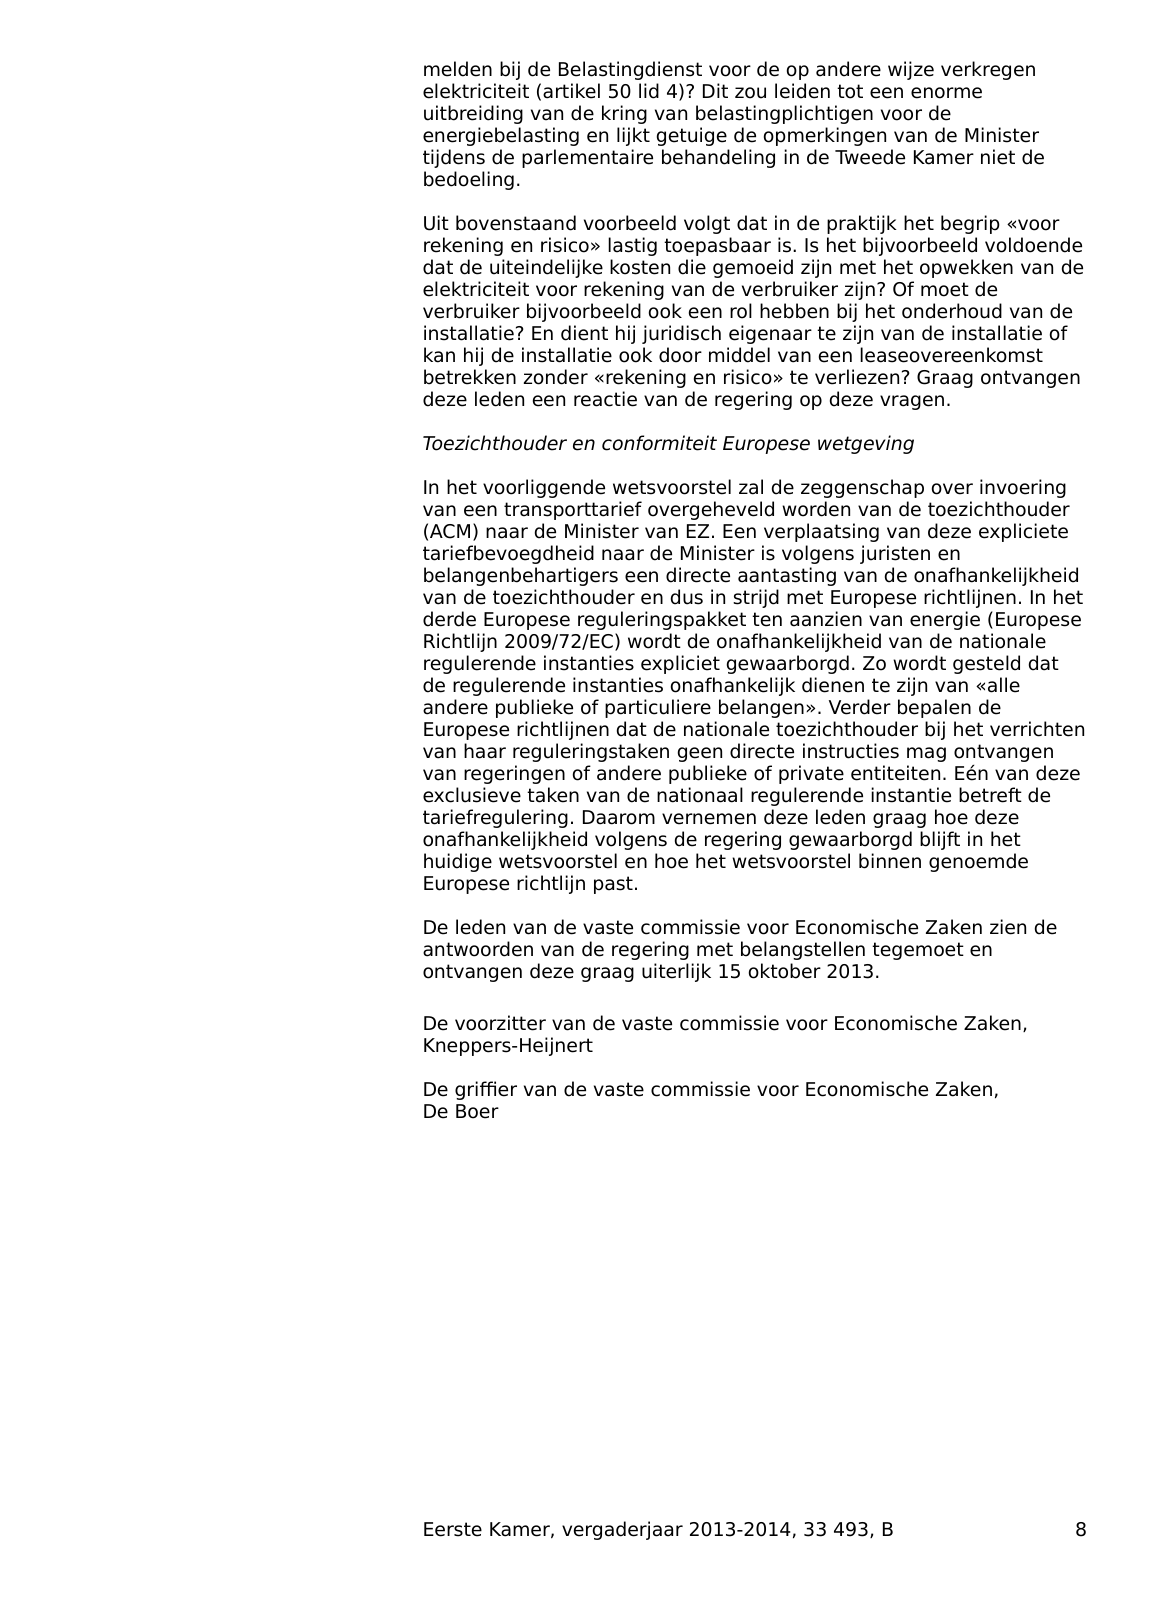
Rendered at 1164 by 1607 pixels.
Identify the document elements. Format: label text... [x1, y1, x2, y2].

text Uit bovenstaand voorbeeld volgt dat in de praktijk het begrip «voor rekening en risico» lastig toepasbaar is. Is het bijvoorbeeld voldoende dat de uiteindelijke kosten die gemoeid zijn met het opwekken van de elektriciteit voor rekening van de verbruiker zijn? Of moet de verbruiker bijvoorbeeld ook een rol hebben bij het onderhoud van de installatie? En dient hij juridisch eigenaar te zijn van de installatie of kan hij de installatie ook door middel van een leaseovereenkomst betrekken zonder «rekening en risico» te verliezen? Graag ontvangen deze leden een reactie van de regering op deze vragen. [422, 213, 1087, 411]
text De leden van de vaste commissie voor Economische Zaken zien de antwoorden van de regering met belangstellen tegemoet en ontvangen deze graag uiterlijk 15 oktober 2013. [422, 917, 1087, 983]
text melden bij de Belastingdienst voor de op andere wijze verkregen elektriciteit (artikel 50 lid 4)? Dit zou leiden tot een enorme uitbreiding van de kring van belastingplichtigen voor de energiebelasting en lijkt getuige de opmerkingen van de Minister tijdens de parlementaire behandeling in de Tweede Kamer niet de bedoeling. [422, 59, 1087, 191]
text De griffier van de vaste commissie voor Economische Zaken, De Boer [422, 1079, 1087, 1123]
text In het voorliggende wetsvoorstel zal de zeggenschap over invoering van een transporttarief overgeheveld worden van de toezichthouder (ACM) naar de Minister van EZ. Een verplaatsing van deze expliciete tariefbevoegdheid naar de Minister is volgens juristen en belangenbehartigers een directe aantasting van de onafhankelijkheid van de toezichthouder en dus in strijd met Europese richtlijnen. In het derde Europese reguleringspakket ten aanzien van energie (Europese Richtlijn 2009/72/EC) wordt de onafhankelijkheid van de nationale regulerende instanties expliciet gewaarborgd. Zo wordt gesteld dat de regulerende instanties onafhankelijk dienen te zijn van «alle andere publieke of particuliere belangen». Verder bepalen de Europese richtlijnen dat de nationale toezichthouder bij het verrichten van haar reguleringstaken geen directe instructies mag ontvangen van regeringen of andere publieke of private entiteiten. Eén van deze exclusieve taken van de nationaal regulerende instantie betreft de tariefregulering. Daarom vernemen deze leden graag hoe deze onafhankelijkheid volgens de regering gewaarborgd blijft in het huidige wetsvoorstel en hoe het wetsvoorstel binnen genoemde Europese richtlijn past. [422, 477, 1087, 895]
subtitle Toezichthouder en conformiteit Europese wetgeving [422, 433, 1087, 455]
text De voorzitter van de vaste commissie voor Economische Zaken, Kneppers-Heijnert [422, 1013, 1087, 1057]
